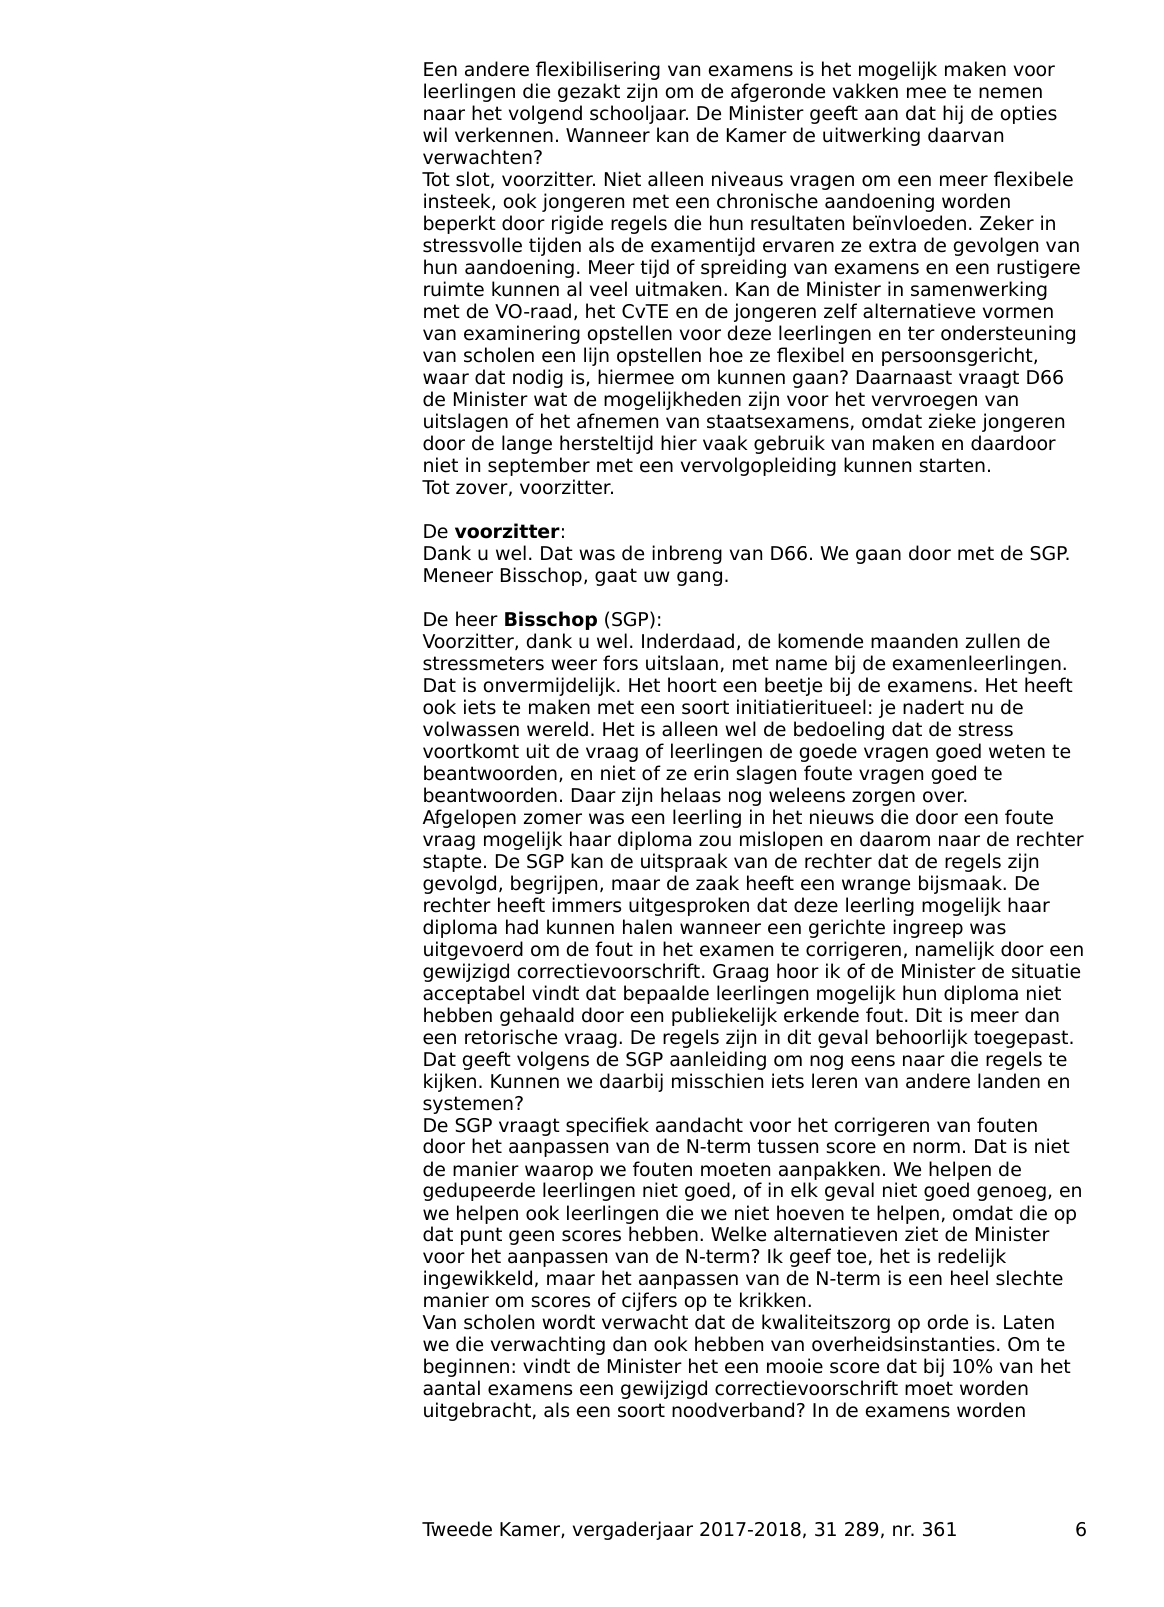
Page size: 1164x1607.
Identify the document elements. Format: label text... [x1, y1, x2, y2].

text Tot slot, voorzitter. Niet alleen niveaus vragen om een meer flexibele insteek, ook jongeren met een chronische aandoening worden beperkt door rigide regels die hun resultaten beïnvloeden. Zeker in stressvolle tijden als de examentijd ervaren ze extra de gevolgen van hun aandoening. Meer tijd of spreiding van examens en een rustigere ruimte kunnen al veel uitmaken. Kan de Minister in samenwerking met de VO-raad, het CvTE en de jongeren zelf alternatieve vormen van examinering opstellen voor deze leerlingen en ter ondersteuning van scholen een lijn opstellen hoe ze flexibel en persoonsgericht, waar dat nodig is, hiermee om kunnen gaan? Daarnaast vraagt D66 de Minister wat de mogelijkheden zijn voor het vervroegen van uitslagen of het afnemen van staatsexamens, omdat zieke jongeren door de lange hersteltijd hier vaak gebruik van maken en daardoor niet in september met een vervolgopleiding kunnen starten. [422, 169, 1087, 477]
text Afgelopen zomer was een leerling in het nieuws die door een foute vraag mogelijk haar diploma zou mislopen en daarom naar de rechter stapte. De SGP kan de uitspraak van de rechter dat de regels zijn gevolgd, begrijpen, maar de zaak heeft een wrange bijsmaak. De rechter heeft immers uitgesproken dat deze leerling mogelijk haar diploma had kunnen halen wanneer een gerichte ingreep was uitgevoerd om de fout in het examen te corrigeren, namelijk door een gewijzigd correctievoorschrift. Graag hoor ik of de Minister de situatie acceptabel vindt dat bepaalde leerlingen mogelijk hun diploma niet hebben gehaald door een publiekelijk erkende fout. Dit is meer dan een retorische vraag. De regels zijn in dit geval behoorlijk toegepast. Dat geeft volgens de SGP aanleiding om nog eens naar die regels te kijken. Kunnen we daarbij misschien iets leren van andere landen en systemen? [422, 807, 1087, 1114]
text Een andere flexibilisering van examens is het mogelijk maken voor leerlingen die gezakt zijn om de afgeronde vakken mee te nemen naar het volgend schooljaar. De Minister geeft aan dat hij de opties wil verkennen. Wanneer kan de Kamer de uitwerking daarvan verwachten? [422, 59, 1087, 169]
text Dank u wel. Dat was de inbreng van D66. We gaan door met de SGP. Meneer Bisschop, gaat uw gang. [422, 543, 1087, 587]
text De SGP vraagt specifiek aandacht voor het corrigeren van fouten door het aanpassen van de N-term tussen score en norm. Dat is niet de manier waarop we fouten moeten aanpakken. We helpen de gedupeerde leerlingen niet goed, of in elk geval niet goed genoeg, en we helpen ook leerlingen die we niet hoeven te helpen, omdat die op dat punt geen scores hebben. Welke alternatieven ziet de Minister voor het aanpassen van de N-term? Ik geef toe, het is redelijk ingewikkeld, maar het aanpassen van de N-term is een heel slechte manier om scores of cijfers op te krikken. [422, 1114, 1087, 1312]
text Van scholen wordt verwacht dat de kwaliteitszorg op orde is. Laten we die verwachting dan ook hebben van overheidsinstanties. Om te beginnen: vindt de Minister het een mooie score dat bij 10% van het aantal examens een gewijzigd correctievoorschrift moet worden uitgebracht, als een soort noodverband? In de examens worden [422, 1312, 1087, 1422]
text De heer Bisschop (SGP): [422, 609, 1087, 631]
text Voorzitter, dank u wel. Inderdaad, de komende maanden zullen de stressmeters weer fors uitslaan, met name bij de examenleerlingen. Dat is onvermijdelijk. Het hoort een beetje bij de examens. Het heeft ook iets te maken met een soort initiatieritueel: je nadert nu de volwassen wereld. Het is alleen wel de bedoeling dat de stress voortkomt uit de vraag of leerlingen de goede vragen goed weten te beantwoorden, en niet of ze erin slagen foute vragen goed te beantwoorden. Daar zijn helaas nog weleens zorgen over. [422, 631, 1087, 807]
text Tot zover, voorzitter. [422, 477, 1087, 499]
text De voorzitter: [422, 521, 1087, 543]
